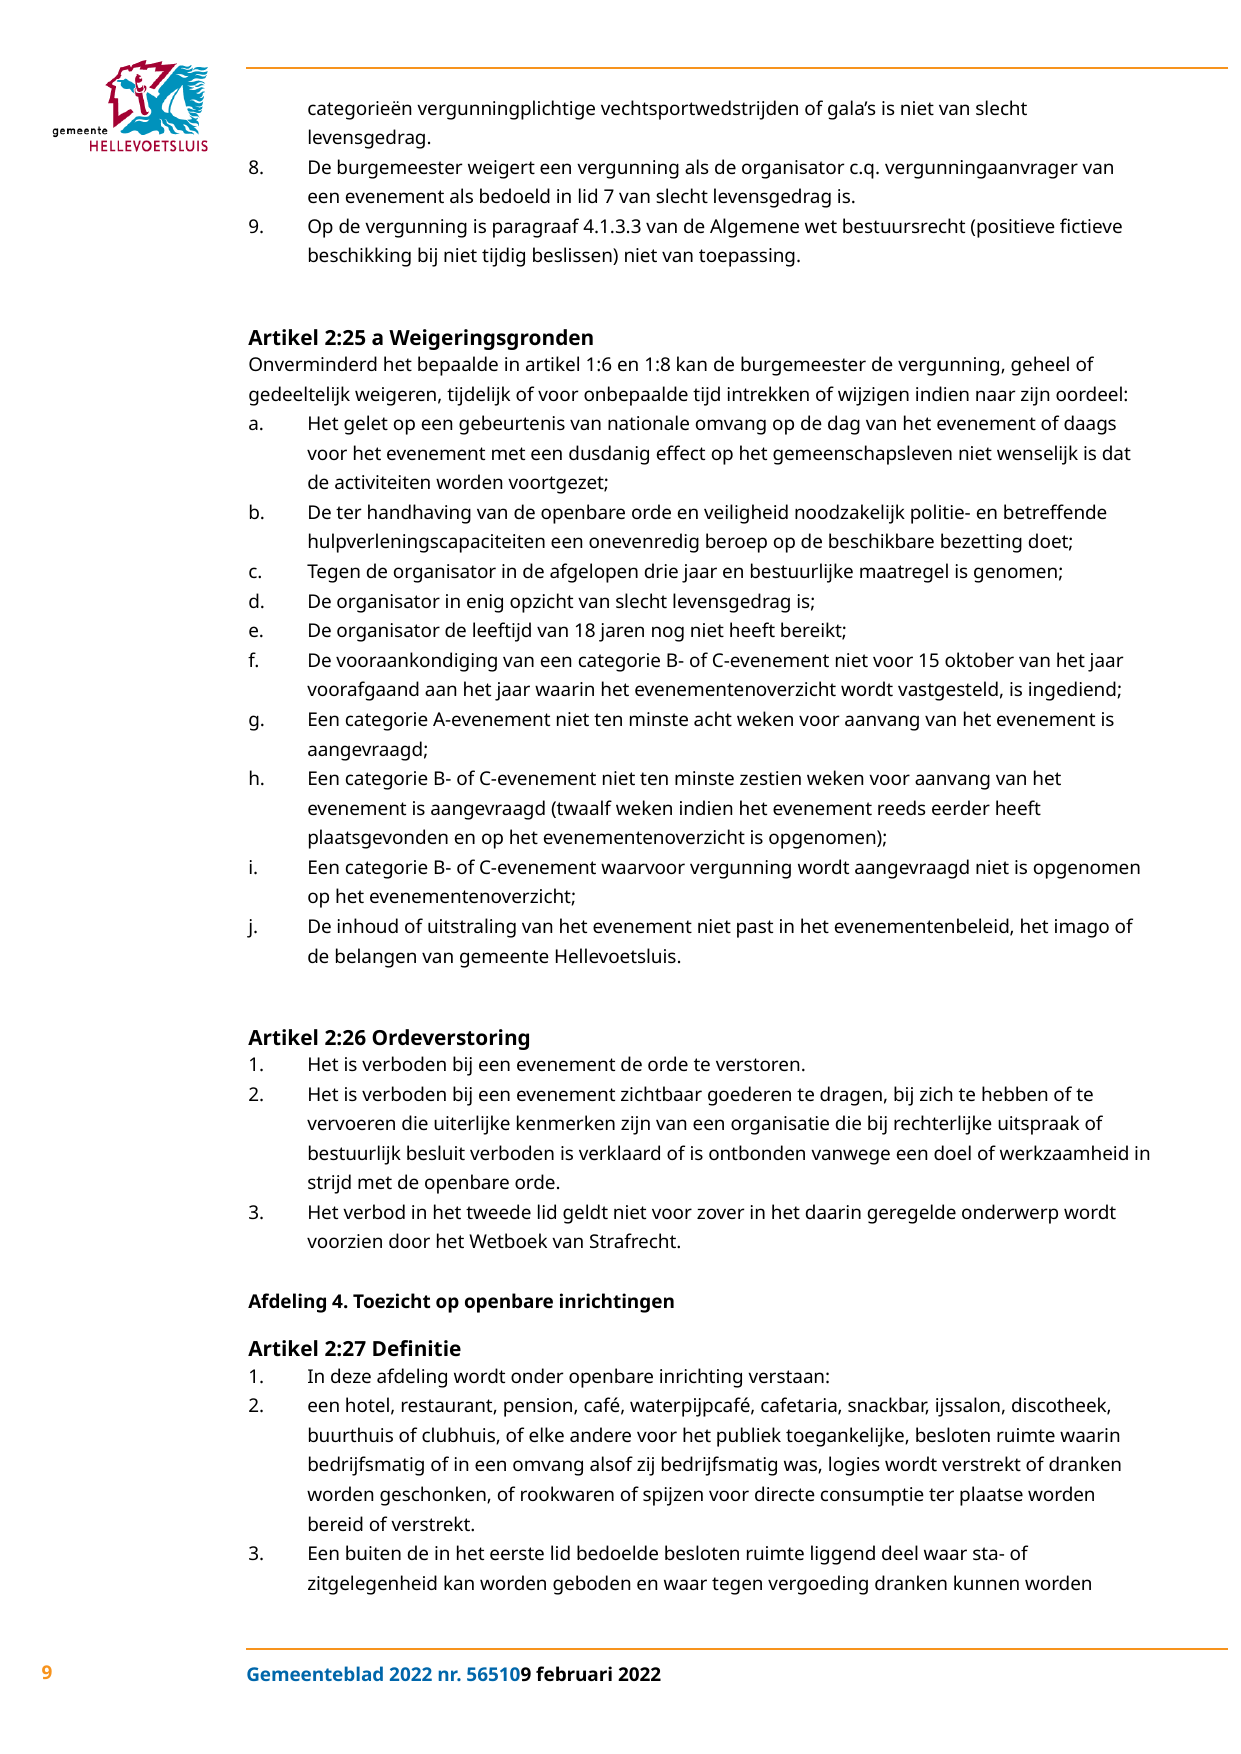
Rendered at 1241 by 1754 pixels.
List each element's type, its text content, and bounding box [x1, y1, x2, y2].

list De burgemeester weigert een vergunning als de organisator c.q. vergunningaanvrager van een evenement als bedoeld in lid 7 van slecht levensgedrag is. [248, 154, 1152, 209]
list De ter handhaving van de openbare orde en veiligheid noodzakelijk politie- en betreffende hulpverleningscapaciteiten een onevenredig beroep op de beschikbare bezetting doet; [248, 499, 1152, 554]
list Een categorie A-evenement niet ten minste acht weken voor aanvang van het evenement is aangevraagd; [248, 706, 1152, 761]
text Artikel 2:26 Ordeverstoring [248, 1023, 1152, 1051]
list De organisator de leeftijd van 18 jaren nog niet heeft bereikt; [248, 617, 1152, 643]
text Afdeling 4. Toezicht op openbare inrichtingen [248, 1288, 1152, 1314]
list Een buiten de in het eerste lid bedoelde besloten ruimte liggend deel waar sta- of zitgelegenheid kan worden geboden en waar tegen vergoeding dranken kunnen worden [248, 1540, 1152, 1596]
list Het is verboden bij een evenement de orde te verstoren. [248, 1051, 1152, 1077]
list Tegen de organisator in de afgelopen drie jaar en bestuurlijke maatregel is genomen; [248, 558, 1152, 584]
list Een categorie B- of C-evenement niet ten minste zestien weken voor aanvang van het evenement is aangevraagd (twaalf weken indien het evenement reeds eerder heeft plaatsgevonden en op het evenementenoverzicht is opgenomen); [248, 765, 1152, 850]
list een hotel, restaurant, pension, café, waterpijpcafé, cafetaria, snackbar, ijssalon, discotheek, buurthuis of clubhuis, of elke andere voor het publiek toegankelijke, besloten ruimte waarin bedrijfsmatig of in een omvang alsof zij bedrijfsmatig was, logies wordt verstrekt of dranken worden geschonken, of rookwaren of spijzen voor directe consumptie ter plaatse worden bereid of verstrekt. [248, 1392, 1152, 1537]
list Het is verboden bij een evenement zichtbaar goederen te dragen, bij zich te hebben of te vervoeren die uiterlijke kenmerken zijn van een organisatie die bij rechterlijke uitspraak of bestuurlijk besluit verboden is verklaard of is ontbonden vanwege een doel of werkzaamheid in strijd met de openbare orde. [248, 1081, 1152, 1195]
text Artikel 2:27 Definitie [248, 1334, 1152, 1363]
list Op de vergunning is paragraaf 4.1.3.3 van de Algemene wet bestuursrecht (positieve fictieve beschikking bij niet tijdig beslissen) niet van toepassing. [248, 213, 1152, 268]
list Het verbod in het tweede lid geldt niet voor zover in het daarin geregelde onderwerp wordt voorzien door het Wetboek van Strafrecht. [248, 1199, 1152, 1254]
list Een categorie B- of C-evenement waarvoor vergunning wordt aangevraagd niet is opgenomen op het evenementenoverzicht; [248, 854, 1152, 909]
list Het gelet op een gebeurtenis van nationale omvang op de dag van het evenement of daags voor het evenement met een dusdanig effect op het gemeenschapsleven niet wenselijk is dat de activiteiten worden voortgezet; [248, 410, 1152, 495]
text Artikel 2:25 a Weigeringsgronden [248, 323, 1152, 351]
list De inhoud of uitstraling van het evenement niet past in het evenementenbeleid, het imago of de belangen van gemeente Hellevoetsluis. [248, 913, 1152, 968]
text Onverminderd het bepaalde in artikel 1:6 en 1:8 kan de burgemeester de vergunning, geheel of gedeeltelijk weigeren, tijdelijk of voor onbepaalde tijd intrekken of wijzigen indien naar zijn oordeel: [248, 351, 1152, 406]
list categorieën vergunningplichtige vechtsportwedstrijden of gala’s is niet van slecht levensgedrag. [248, 95, 1152, 150]
picture [41, 47, 231, 172]
list De organisator in enig opzicht van slecht levensgedrag is; [248, 588, 1152, 613]
list In deze afdeling wordt onder openbare inrichting verstaan: [248, 1363, 1152, 1389]
list De vooraankondiging van een categorie B- of C-evenement niet voor 15 oktober van het jaar voorafgaand aan het jaar waarin het evenementenoverzicht wordt vastgesteld, is ingediend; [248, 647, 1152, 702]
